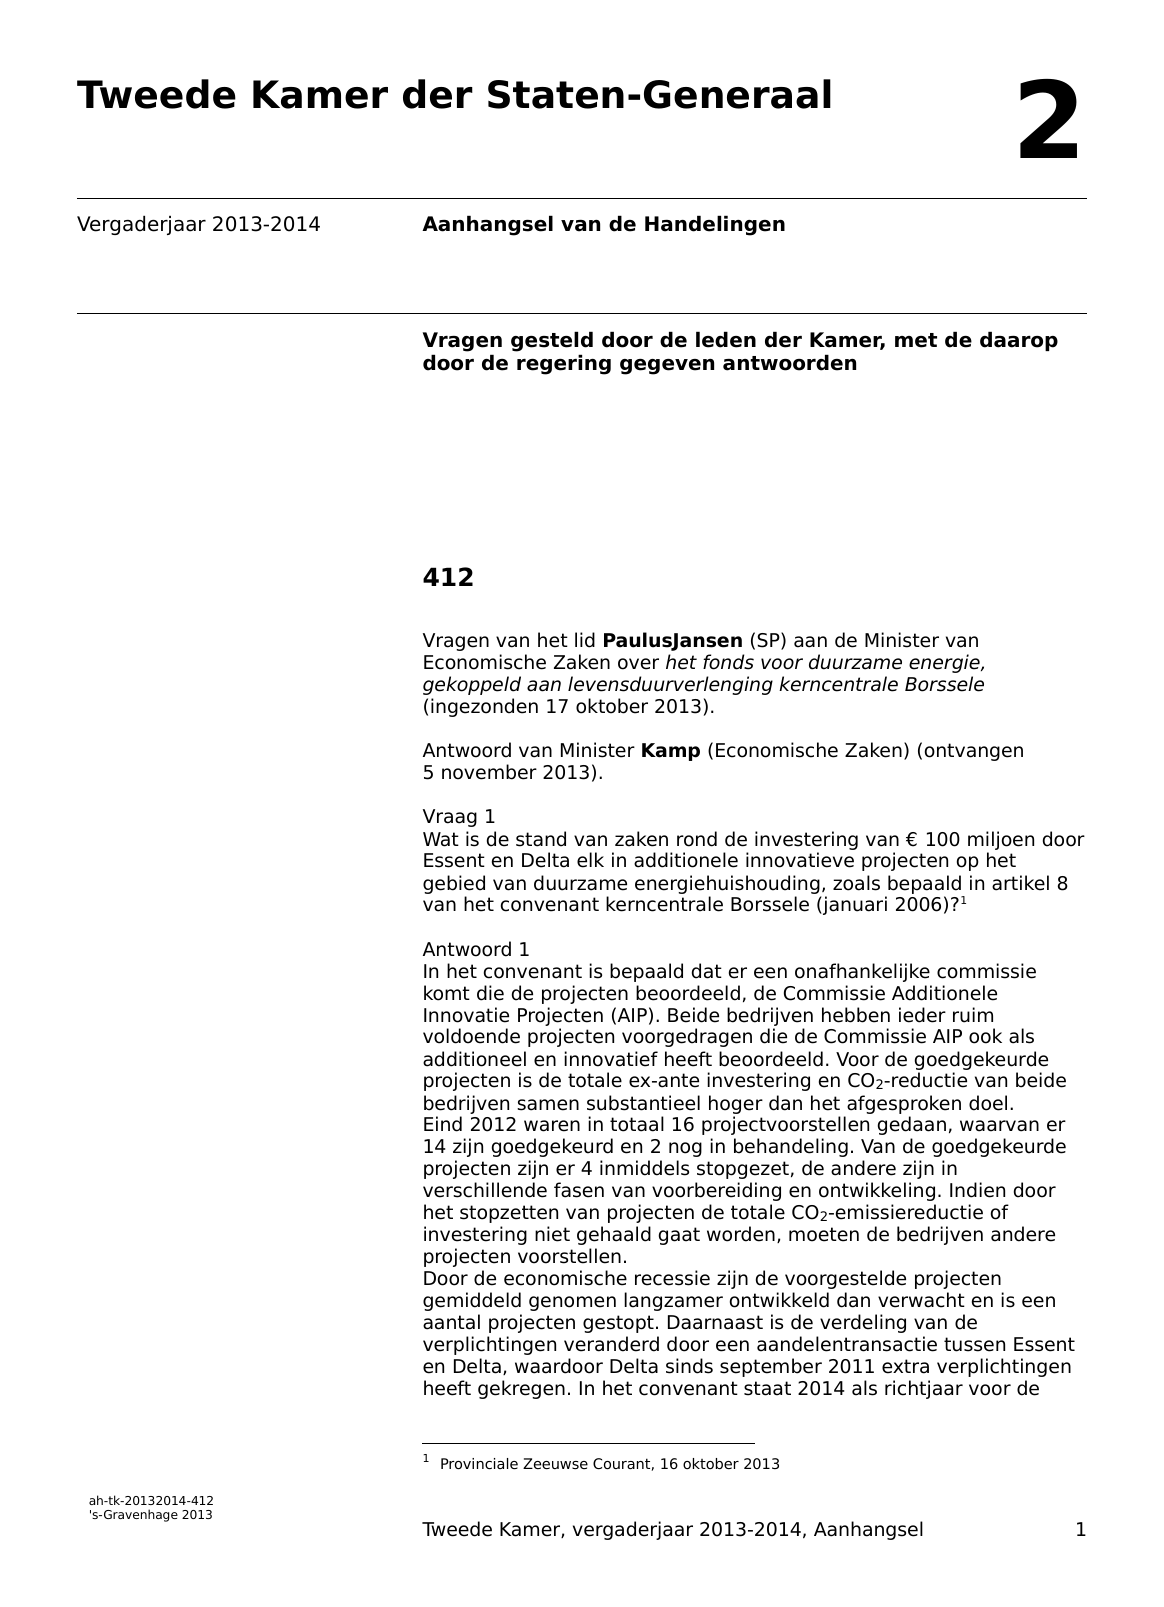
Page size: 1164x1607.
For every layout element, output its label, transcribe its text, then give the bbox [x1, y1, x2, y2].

table_cell Vragen gesteld door de leden der Kamer, met de daarop door de regering gegeven antwoorden [422, 314, 1087, 375]
table_header Tweede Kamer der Staten-Generaal [77, 59, 886, 198]
text Vragen van het lid PaulusJansen (SP) aan de Minister van Economische Zaken over het fonds voor duurzame energie, gekoppeld aan levensduurverlenging kerncentrale Borssele (ingezonden 17 oktober 2013). [422, 630, 1087, 718]
text Eind 2012 waren in totaal 16 projectvoorstellen gedaan, waarvan er 14 zijn goedgekeurd en 2 nog in behandeling. Van de goedgekeurde projecten zijn er 4 inmiddels stopgezet, de andere zijn in verschillende fasen van voorbereiding en ontwikkeling. Indien door het stopzetten van projecten de totale CO2-emissiereductie of investering niet gehaald gaat worden, moeten de bedrijven andere projecten voorstellen. [422, 1114, 1087, 1268]
text 's-Gravenhage 2013 [88, 1508, 323, 1522]
text Provinciale Zeeuwse Courant, 16 oktober 2013 [422, 1452, 1087, 1474]
text 412 [422, 563, 1087, 592]
text Door de economische recessie zijn de voorgestelde projecten gemiddeld genomen langzamer ontwikkeld dan verwacht en is een aantal projecten gestopt. Daarnaast is de verdeling van de verplichtingen veranderd door een aandelentransactie tussen Essent en Delta, waardoor Delta sinds september 2011 extra verplichtingen heeft gekregen. In het convenant staat 2014 als richtjaar voor de [422, 1268, 1087, 1400]
table_cell Vergaderjaar 2013-2014 [77, 199, 422, 313]
table_cell [77, 314, 422, 375]
text Antwoord 1 [422, 938, 1087, 961]
text Vraag 1 [422, 806, 1087, 828]
table_header 2 [886, 59, 1087, 198]
table_cell Aanhangsel van de Handelingen [422, 199, 1087, 313]
text In het convenant is bepaald dat er een onafhankelijke commissie komt die de projecten beoordeeld, de Commissie Additionele Innovatie Projecten (AIP). Beide bedrijven hebben ieder ruim voldoende projecten voorgedragen die de Commissie AIP ook als additioneel en innovatief heeft beoordeeld. Voor de goedgekeurde projecten is de totale ex-ante investering en CO2-reductie van beide bedrijven samen substantieel hoger dan het afgesproken doel. [422, 961, 1087, 1114]
text ah-tk-20132014-412 [88, 1494, 323, 1508]
text Antwoord van Minister Kamp (Economische Zaken) (ontvangen 5 november 2013). [422, 740, 1087, 784]
text Wat is de stand van zaken rond de investering van € 100 miljoen door Essent en Delta elk in additionele innovatieve projecten op het gebied van duurzame energiehuishouding, zoals bepaald in artikel 8 van het convenant kerncentrale Borssele (januari 2006)? [422, 828, 1087, 916]
